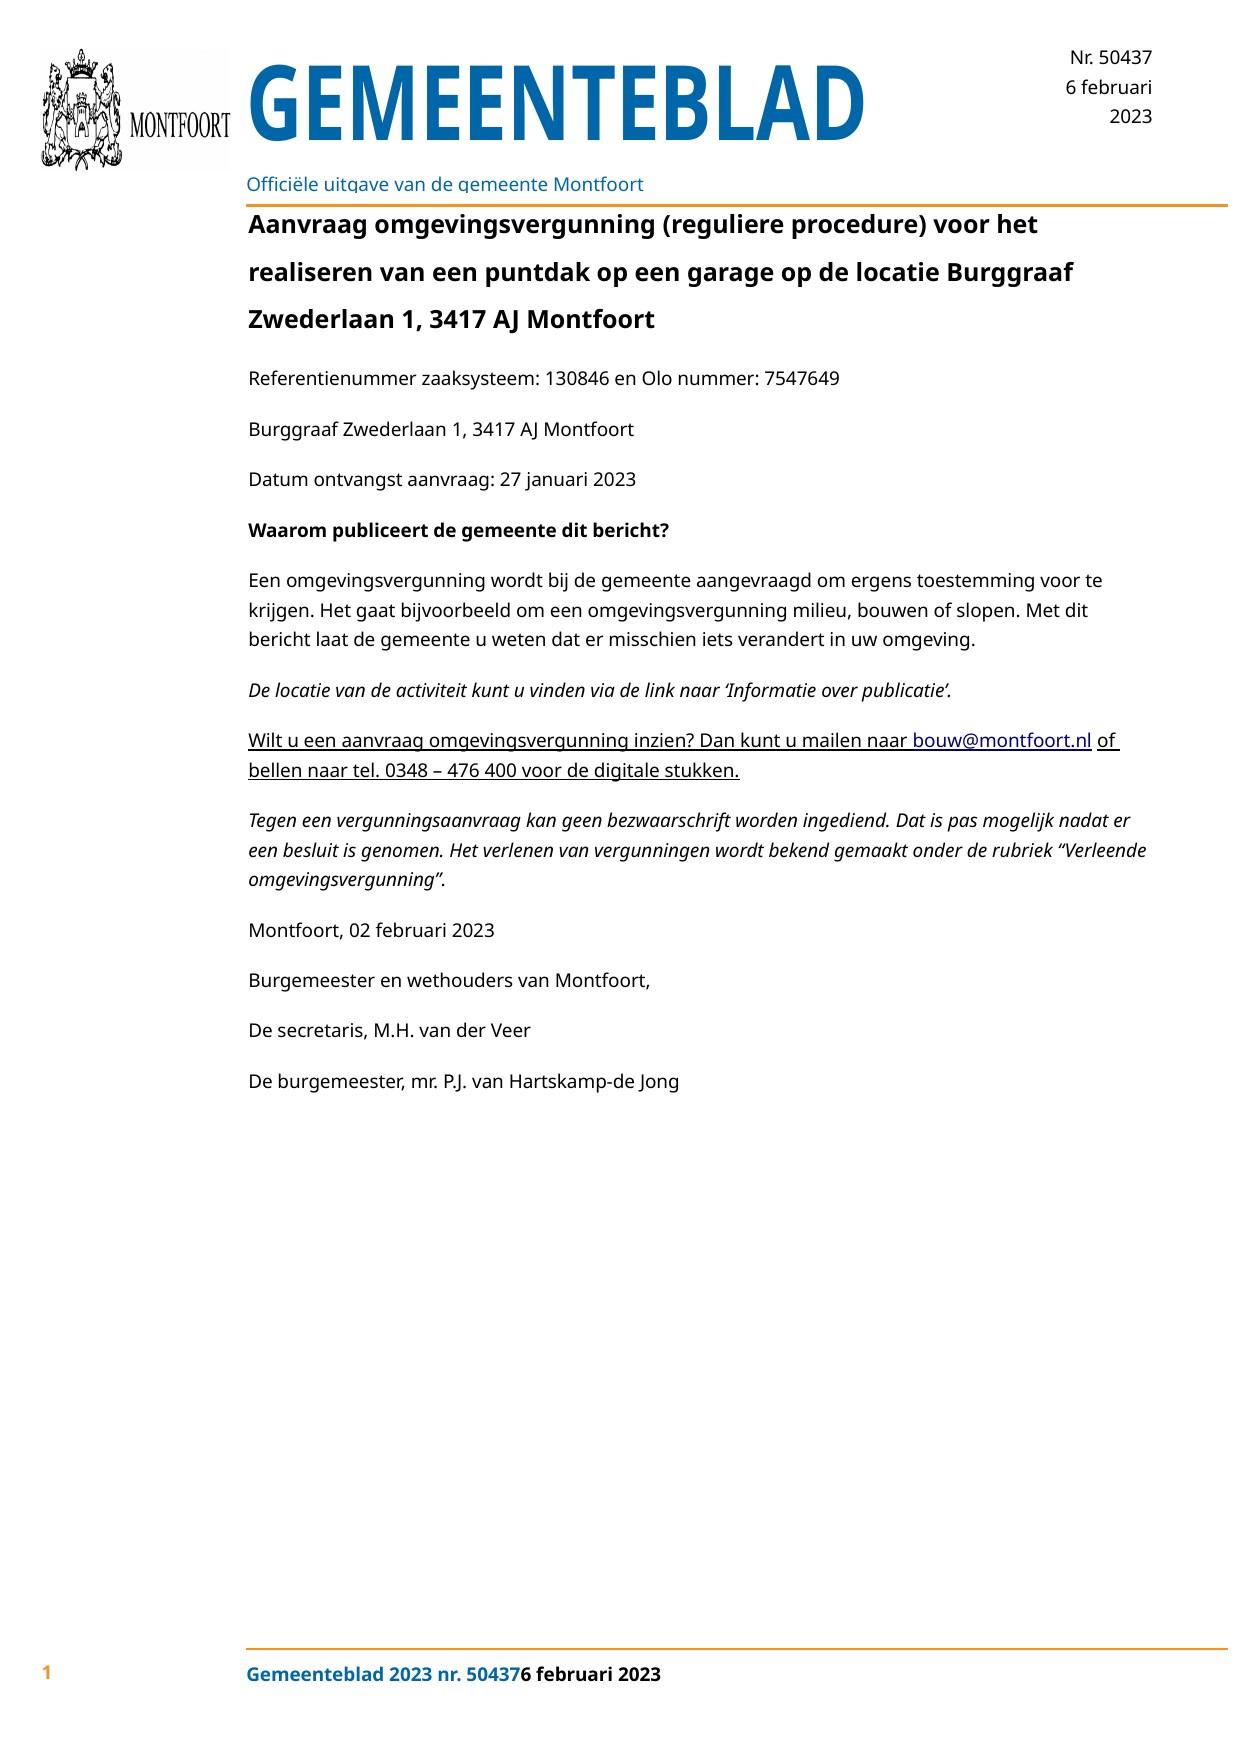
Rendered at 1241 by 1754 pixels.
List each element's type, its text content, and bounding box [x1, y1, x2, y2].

text Datum ontvangst aanvraag: 27 januari 2023 [248, 466, 1152, 492]
text Een omgevingsvergunning wordt bij de gemeente aangevraagd om ergens toestemming voor te krijgen. Het gaat bijvoorbeeld om een omgevingsvergunning milieu, bouwen of slopen. Met dit bericht laat de gemeente u weten dat er misschien iets verandert in uw omgeving. [248, 567, 1152, 652]
text De locatie van de activiteit kunt u vinden via de link naar ‘Informatie over publicatie’. [248, 677, 1152, 702]
text Burggraaf Zwederlaan 1, 3417 AJ Montfoort [248, 416, 1152, 442]
text De secretaris, M.H. van der Veer [248, 1018, 1152, 1043]
text Wilt u een aanvraag omgevingsvergunning inzien? Dan kunt u mailen naar bouw@montfoort.nl of bellen naar tel. 0348 – 476 400 voor de digitale stukken. [248, 727, 1152, 782]
text Aanvraag omgevingsvergunning (reguliere procedure) voor het realiseren van een puntdak op een garage op de locatie Burggraaf Zwederlaan 1, 3417 AJ Montfoort [248, 207, 1152, 336]
text Waarom publiceert de gemeente dit bericht? [248, 517, 1152, 542]
text De burgemeester, mr. P.J. van Hartskamp-de Jong [248, 1068, 1152, 1094]
text Montfoort, 02 februari 2023 [248, 917, 1152, 942]
text Burgemeester en wethouders van Montfoort, [248, 967, 1152, 993]
text Tegen een vergunningsaanvraag kan geen bezwaarschrift worden ingediend. Dat is pas mogelijk nadat er een besluit is genomen. Het verlenen van vergunningen wordt bekend gemaakt onder de rubriek “Verleende omgevingsvergunning”. [248, 807, 1152, 892]
picture [41, 47, 231, 172]
text Referentienummer zaaksysteem: 130846 en Olo nummer: 7547649 [248, 366, 1152, 391]
